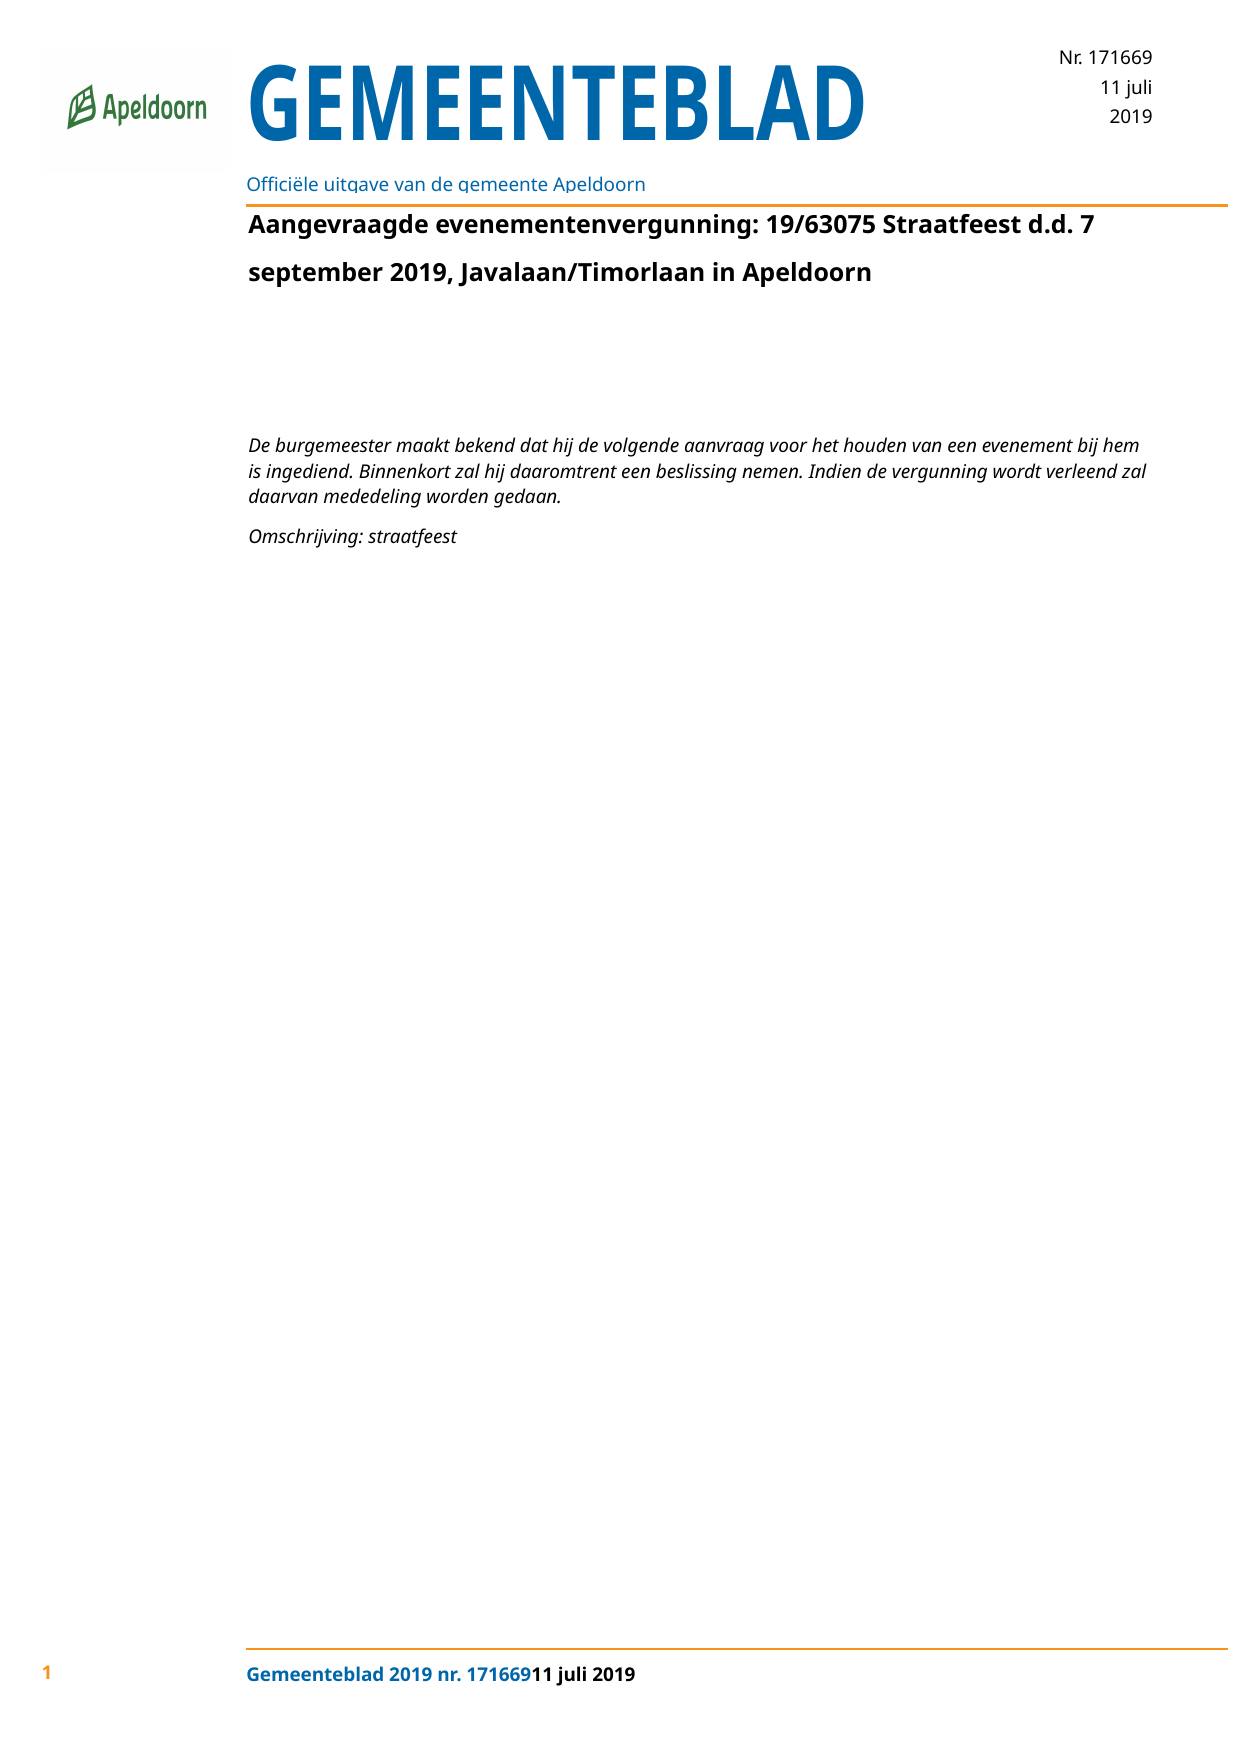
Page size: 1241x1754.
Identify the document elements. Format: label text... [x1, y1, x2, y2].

text Aangevraagde evenementenvergunning: 19/63075 Straatfeest d.d. 7 september 2019, Javalaan/Timorlaan in Apeldoorn [248, 207, 1152, 288]
text Omschrijving: straatfeest [248, 523, 1152, 549]
picture [41, 47, 231, 172]
text De burgemeester maakt bekend dat hij de volgende aanvraag voor het houden van een evenement bij hem is ingediend. Binnenkort zal hij daaromtrent een beslissing nemen. Indien de vergunning wordt verleend zal daarvan mededeling worden gedaan. [248, 432, 1152, 509]
